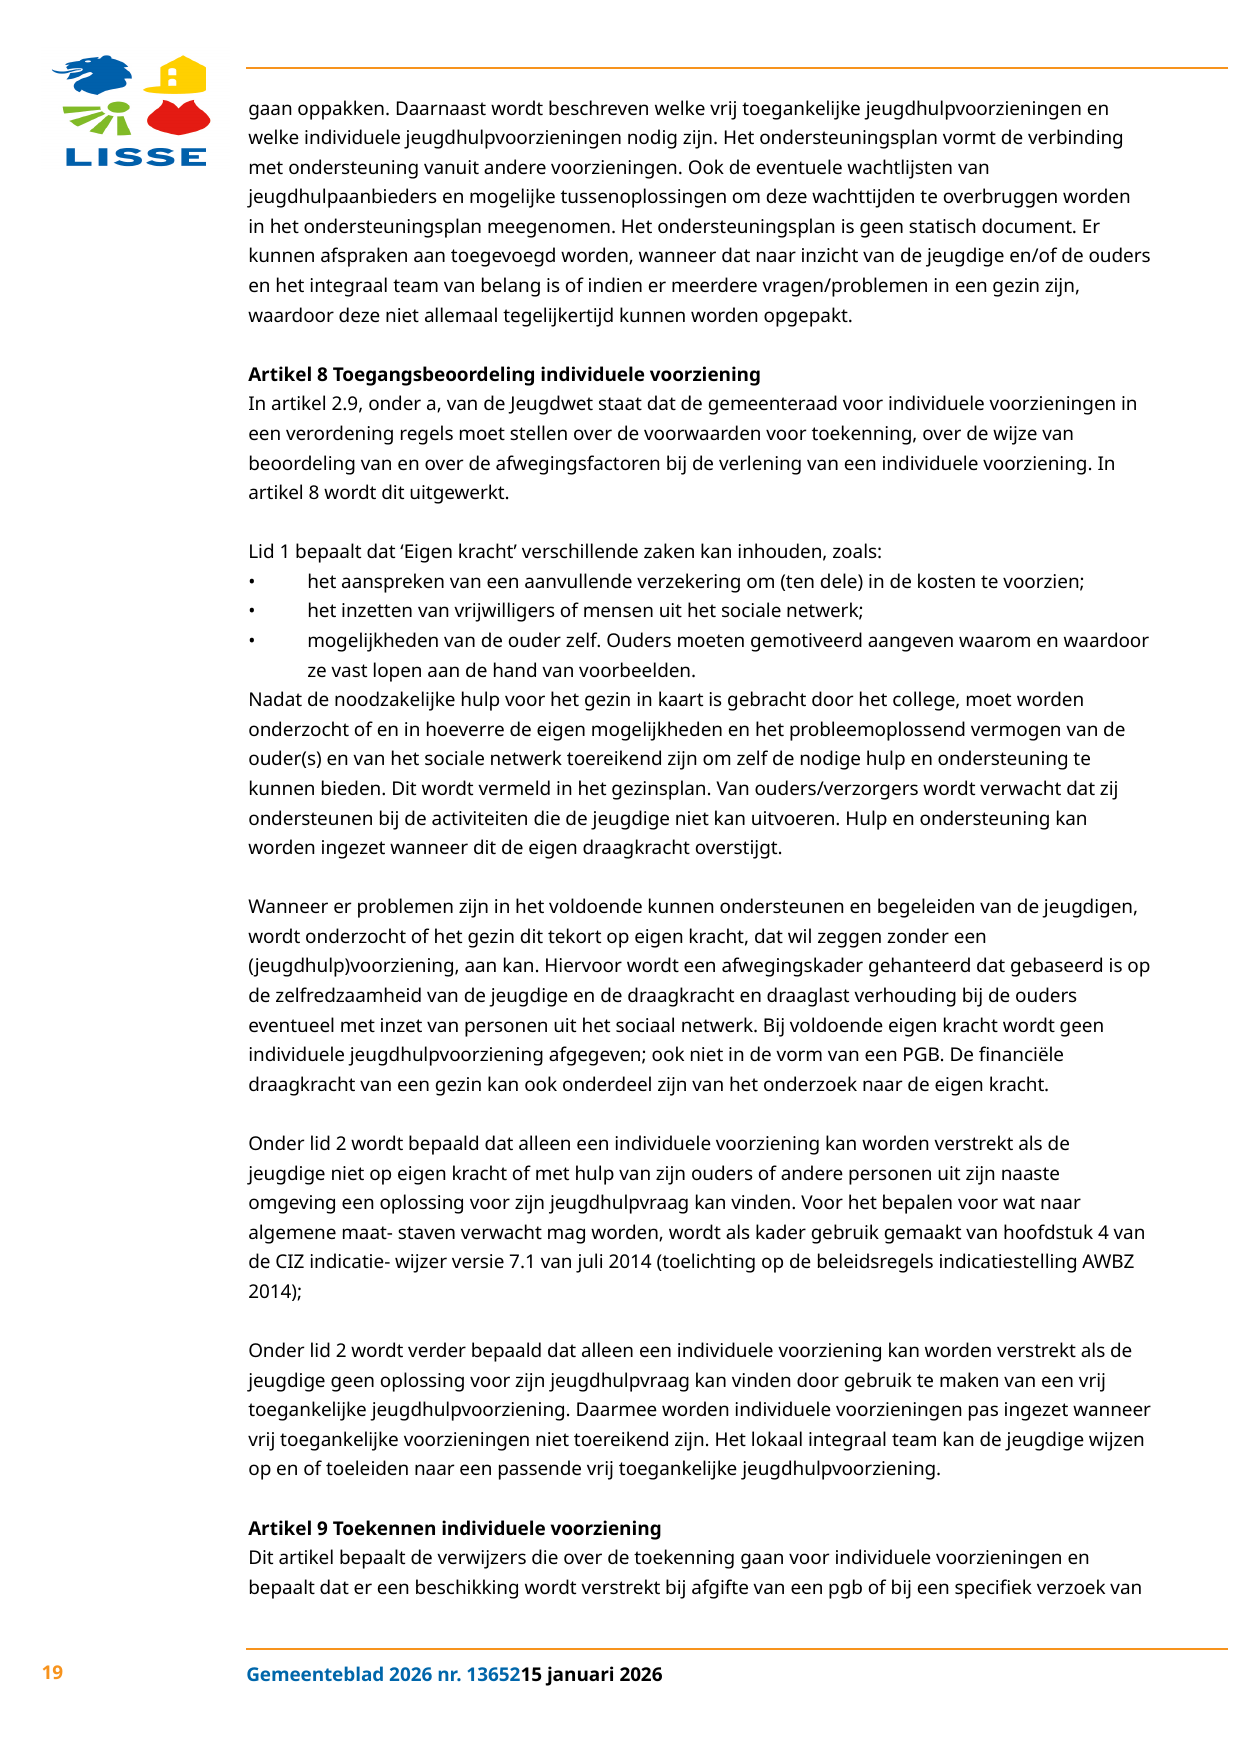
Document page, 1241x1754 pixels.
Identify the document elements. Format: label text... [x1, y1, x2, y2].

picture [41, 47, 231, 172]
text Nadat de noodzakelijke hulp voor het gezin in kaart is gebracht door het college, moet worden onderzocht of en in hoeverre de eigen mogelijkheden en het probleemoplossend vermogen van de ouder(s) en van het sociale netwerk toereikend zijn om zelf de nodige hulp en ondersteuning te kunnen bieden. Dit wordt vermeld in het gezinsplan. Van ouders/verzorgers wordt verwacht dat zij ondersteunen bij de activiteiten die de jeugdige niet kan uitvoeren. Hulp en ondersteuning kan worden ingezet wanneer dit de eigen draagkracht overstijgt. [248, 686, 1152, 860]
text Dit artikel bepaalt de verwijzers die over de toekenning gaan voor individuele voorzieningen en bepaalt dat er een beschikking wordt verstrekt bij afgifte van een pgb of bij een specifiek verzoek van [248, 1544, 1152, 1600]
text In artikel 2.9, onder a, van de Jeugdwet staat dat de gemeenteraad voor individuele voorzieningen in een verordening regels moet stellen over de voorwaarden voor toekenning, over de wijze van beoordeling van en over de afwegingsfactoren bij de verlening van een individuele voorziening. In artikel 8 wordt dit uitgewerkt. [248, 391, 1152, 505]
list het aanspreken van een aanvullende verzekering om (ten dele) in de kosten te voorzien; [248, 568, 1152, 594]
text Artikel 8 Toegangsbeoordeling individuele voorziening [248, 361, 1152, 387]
text Wanneer er problemen zijn in het voldoende kunnen ondersteunen en begeleiden van de jeugdigen, wordt onderzocht of het gezin dit tekort op eigen kracht, dat wil zeggen zonder een (jeugdhulp)voorziening, aan kan. Hiervoor wordt een afwegingskader gehanteerd dat gebaseerd is op de zelfredzaamheid van de jeugdige en de draagkracht en draaglast verhouding bij de ouders eventueel met inzet van personen uit het sociaal netwerk. Bij voldoende eigen kracht wordt geen individuele jeugdhulpvoorziening afgegeven; ook niet in de vorm van een PGB. De financiële draagkracht van een gezin kan ook onderdeel zijn van het onderzoek naar de eigen kracht. [248, 893, 1152, 1097]
list het inzetten van vrijwilligers of mensen uit het sociale netwerk; [248, 598, 1152, 623]
text Onder lid 2 wordt verder bepaald dat alleen een individuele voorziening kan worden verstrekt als de jeugdige geen oplossing voor zijn jeugdhulpvraag kan vinden door gebruik te maken van een vrij toegankelijke jeugdhulpvoorziening. Daarmee worden individuele voorzieningen pas ingezet wanneer vrij toegankelijke voorzieningen niet toereikend zijn. Het lokaal integraal team kan de jeugdige wijzen op en of toeleiden naar een passende vrij toegankelijke jeugdhulpvoorziening. [248, 1337, 1152, 1481]
text Lid 1 bepaalt dat ‘Eigen kracht’ verschillende zaken kan inhouden, zoals: [248, 538, 1152, 564]
list mogelijkheden van de ouder zelf. Ouders moeten gemotiveerd aangeven waarom en waardoor ze vast lopen aan de hand van voorbeelden. [248, 627, 1152, 683]
text Onder lid 2 wordt bepaald dat alleen een individuele voorziening kan worden verstrekt als de jeugdige niet op eigen kracht of met hulp van zijn ouders of andere personen uit zijn naaste omgeving een oplossing voor zijn jeugdhulpvraag kan vinden. Voor het bepalen voor wat naar algemene maat- staven verwacht mag worden, wordt als kader gebruik gemaakt van hoofdstuk 4 van de CIZ indicatie- wijzer versie 7.1 van juli 2014 (toelichting op de beleidsregels indicatiestelling AWBZ 2014); [248, 1130, 1152, 1304]
text Artikel 9 Toekennen individuele voorziening [248, 1515, 1152, 1541]
text gaan oppakken. Daarnaast wordt beschreven welke vrij toegankelijke jeugdhulpvoorzieningen en welke individuele jeugdhulpvoorzieningen nodig zijn. Het ondersteuningsplan vormt de verbinding met ondersteuning vanuit andere voorzieningen. Ook de eventuele wachtlijsten van jeugdhulpaanbieders en mogelijke tussenoplossingen om deze wachttijden te overbruggen worden in het ondersteuningsplan meegenomen. Het ondersteuningsplan is geen statisch document. Er kunnen afspraken aan toegevoegd worden, wanneer dat naar inzicht van de jeugdige en/of de ouders en het integraal team van belang is of indien er meerdere vragen/problemen in een gezin zijn, waardoor deze niet allemaal tegelijkertijd kunnen worden opgepakt. [248, 95, 1152, 328]
